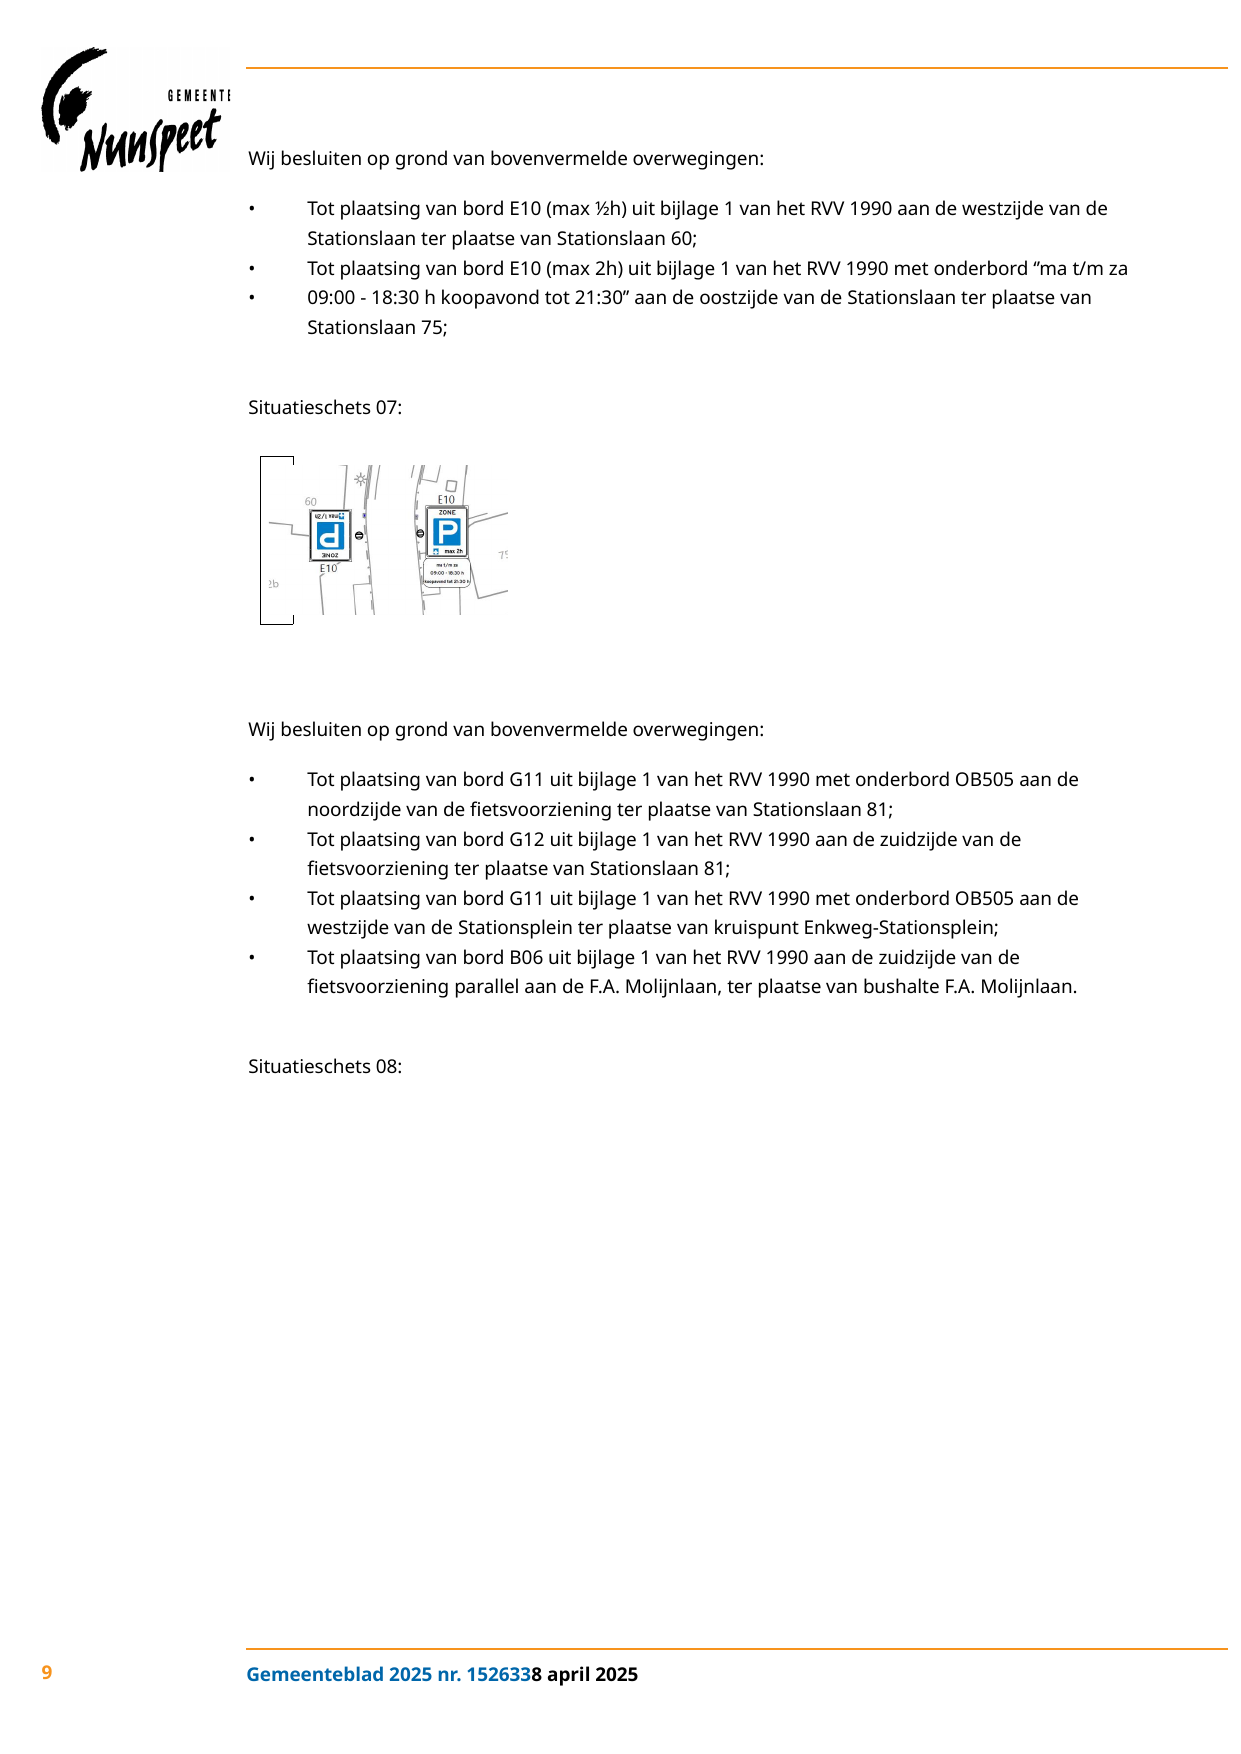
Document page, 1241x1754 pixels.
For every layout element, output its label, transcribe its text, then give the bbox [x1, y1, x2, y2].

text Situatieschets 07: [248, 394, 1152, 420]
list Tot plaatsing van bord G11 uit bijlage 1 van het RVV 1990 met onderbord OB505 aan de noordzijde van de fietsvoorziening ter plaatse van Stationslaan 81; [248, 767, 1152, 822]
picture [268, 465, 508, 615]
text Wij besluiten op grond van bovenvermelde overwegingen: [248, 145, 1152, 171]
list Tot plaatsing van bord G11 uit bijlage 1 van het RVV 1990 met onderbord OB505 aan de westzijde van de Stationsplein ter plaatse van kruispunt Enkweg-Stationsplein; [248, 885, 1152, 940]
picture [41, 47, 231, 172]
text Situatieschets 08: [248, 1054, 1152, 1079]
list 09:00 - 18:30 h koopavond tot 21:30’’ aan de oostzijde van de Stationslaan ter plaatse van Stationslaan 75; [248, 284, 1152, 340]
list Tot plaatsing van bord B06 uit bijlage 1 van het RVV 1990 aan de zuidzijde van de fietsvoorziening parallel aan de F.A. Molijnlaan, ter plaatse van bushalte F.A. Molijnlaan. [248, 944, 1152, 999]
text Wij besluiten op grond van bovenvermelde overwegingen: [248, 716, 1152, 742]
list Tot plaatsing van bord E10 (max ½h) uit bijlage 1 van het RVV 1990 aan de westzijde van de Stationslaan ter plaatse van Stationslaan 60; [248, 196, 1152, 251]
list Tot plaatsing van bord G12 uit bijlage 1 van het RVV 1990 aan de zuidzijde van de fietsvoorziening ter plaatse van Stationslaan 81; [248, 826, 1152, 881]
list Tot plaatsing van bord E10 (max 2h) uit bijlage 1 van het RVV 1990 met onderbord ‘’ma t/m za [248, 255, 1152, 281]
